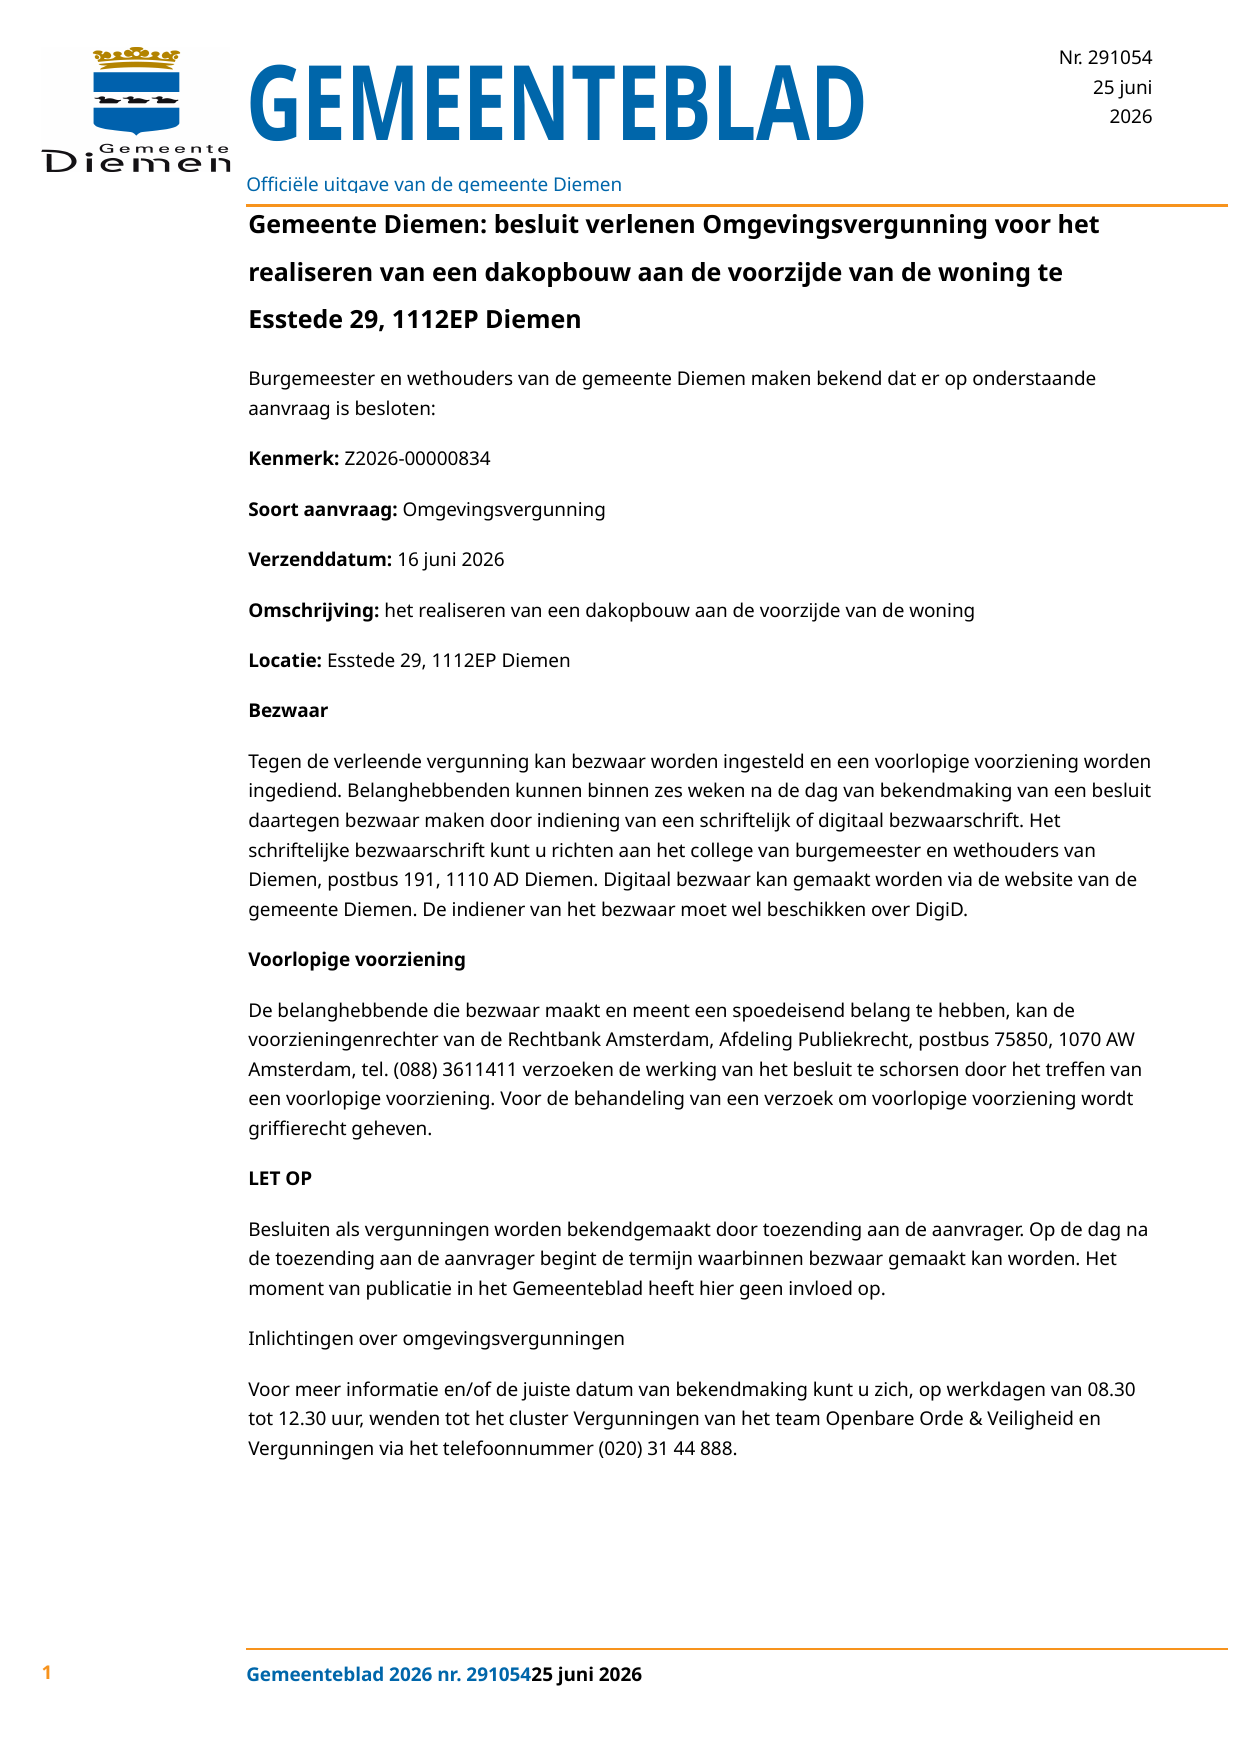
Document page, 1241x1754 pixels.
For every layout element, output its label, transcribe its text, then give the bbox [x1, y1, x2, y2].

text Omschrijving: het realiseren van een dakopbouw aan de voorzijde van de woning [248, 597, 1152, 622]
text Verzenddatum: 16 juni 2026 [248, 546, 1152, 572]
picture [41, 47, 231, 172]
text LET OP [248, 1166, 1152, 1191]
text Inlichtingen over omgevingsvergunningen [248, 1326, 1152, 1351]
text Locatie: Esstede 29, 1112EP Diemen [248, 647, 1152, 673]
text De belanghebbende die bezwaar maakt en meent een spoedeisend belang te hebben, kan de voorzieningenrechter van de Rechtbank Amsterdam, Afdeling Publiekrecht, postbus 75850, 1070 AW Amsterdam, tel. (088) 3611411 verzoeken de werking van het besluit te schorsen door het treffen van een voorlopige voorziening. Voor de behandeling van een verzoek om voorlopige voorziening wordt griffierecht geheven. [248, 997, 1152, 1141]
text Voor meer informatie en/of de juiste datum van bekendmaking kunt u zich, op werkdagen van 08.30 tot 12.30 uur, wenden tot het cluster Vergunningen van het team Openbare Orde & Veiligheid en Vergunningen via het telefoonnummer (020) 31 44 888. [248, 1376, 1152, 1461]
text Voorlopige voorziening [248, 946, 1152, 972]
text Gemeente Diemen: besluit verlenen Omgevingsvergunning voor het realiseren van een dakopbouw aan de voorzijde van de woning te Esstede 29, 1112EP Diemen [248, 207, 1152, 336]
text Tegen de verleende vergunning kan bezwaar worden ingesteld en een voorlopige voorziening worden ingediend. Belanghebbenden kunnen binnen zes weken na de dag van bekendmaking van een besluit daartegen bezwaar maken door indiening van een schriftelijk of digitaal bezwaarschrift. Het schriftelijke bezwaarschrift kunt u richten aan het college van burgemeester en wethouders van Diemen, postbus 191, 1110 AD Diemen. Digitaal bezwaar kan gemaakt worden via de website van de gemeente Diemen. De indiener van het bezwaar moet wel beschikken over DigiD. [248, 748, 1152, 922]
text Soort aanvraag: Omgevingsvergunning [248, 496, 1152, 522]
text Besluiten als vergunningen worden bekendgemaakt door toezending aan de aanvrager. Op de dag na de toezending aan de aanvrager begint de termijn waarbinnen bezwaar gemaakt kan worden. Het moment van publicatie in het Gemeenteblad heeft hier geen invloed op. [248, 1216, 1152, 1301]
text Burgemeester en wethouders van de gemeente Diemen maken bekend dat er op onderstaande aanvraag is besloten: [248, 366, 1152, 421]
text Bezwaar [248, 698, 1152, 723]
text Kenmerk: Z2026-00000834 [248, 446, 1152, 471]
